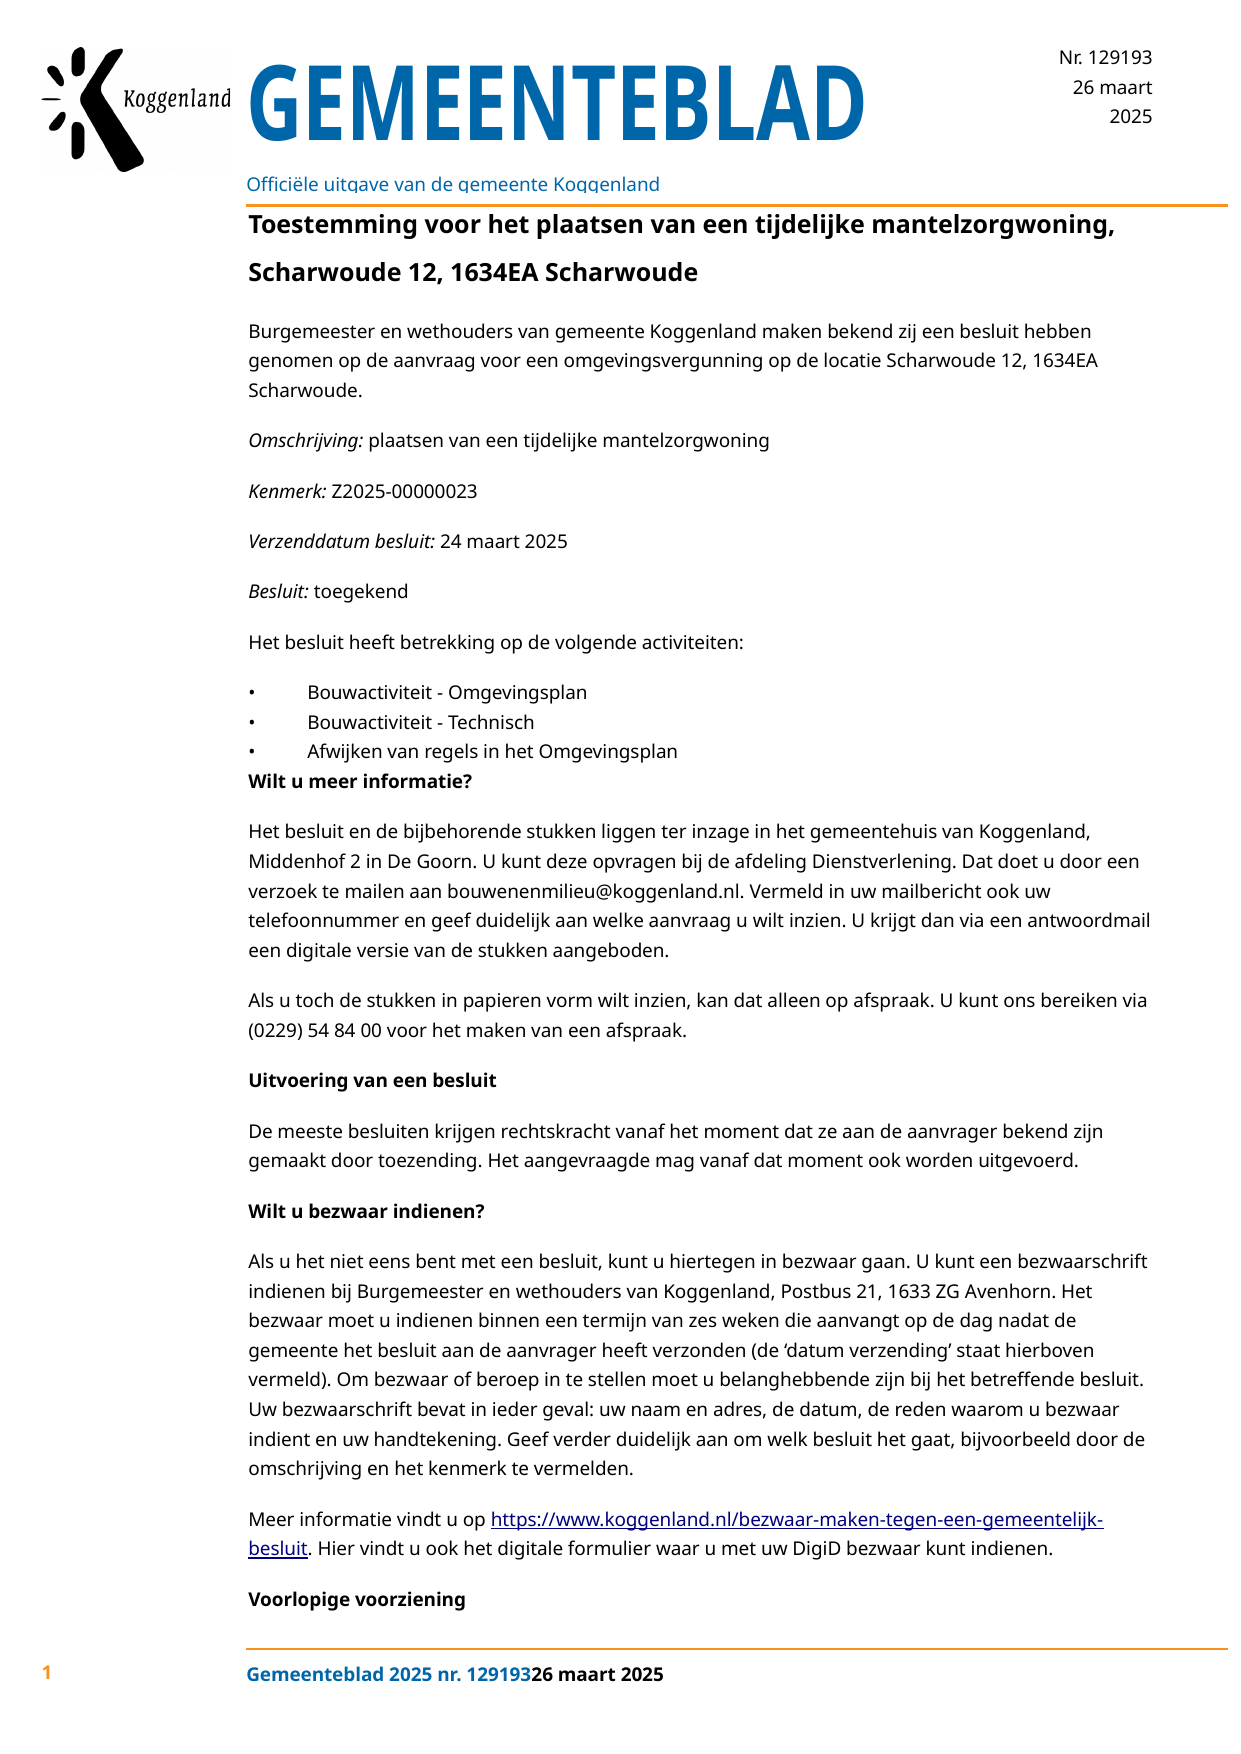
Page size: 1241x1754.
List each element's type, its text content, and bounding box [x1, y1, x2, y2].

text Uitvoering van een besluit [248, 1067, 1152, 1093]
list Afwijken van regels in het Omgevingsplan [248, 739, 1152, 764]
text Besluit: toegekend [248, 579, 1152, 604]
text Burgemeester en wethouders van gemeente Koggenland maken bekend zij een besluit hebben genomen op de aanvraag voor een omgevingsvergunning op de locatie Scharwoude 12, 1634EA Scharwoude. [248, 318, 1152, 403]
list Bouwactiviteit - Technisch [248, 709, 1152, 735]
text Als u het niet eens bent met een besluit, kunt u hiertegen in bezwaar gaan. U kunt een bezwaarschrift indienen bij Burgemeester en wethouders van Koggenland, Postbus 21, 1633 ZG Avenhorn. Het bezwaar moet u indienen binnen een termijn van zes weken die aanvangt op de dag nadat de gemeente het besluit aan de aanvrager heeft verzonden (de ‘datum verzending’ staat hierboven vermeld). Om bezwaar of beroep in te stellen moet u belanghebbende zijn bij het betreffende besluit. Uw bezwaarschrift bevat in ieder geval: uw naam en adres, de datum, de reden waarom u bezwaar indient en uw handtekening. Geef verder duidelijk aan om welk besluit het gaat, bijvoorbeeld door de omschrijving en het kenmerk te vermelden. [248, 1248, 1152, 1481]
text Omschrijving: plaatsen van een tijdelijke mantelzorgwoning [248, 427, 1152, 453]
text Het besluit en de bijbehorende stukken liggen ter inzage in het gemeentehuis van Koggenland, Middenhof 2 in De Goorn. U kunt deze opvragen bij de afdeling Dienstverlening. Dat doet u door een verzoek te mailen aan bouwenenmilieu@koggenland.nl. Vermeld in uw mailbericht ook uw telefoonnummer en geef duidelijk aan welke aanvraag u wilt inzien. U krijgt dan via een antwoordmail een digitale versie van de stukken aangeboden. [248, 819, 1152, 963]
list Bouwactiviteit - Omgevingsplan [248, 679, 1152, 705]
text Verzenddatum besluit: 24 maart 2025 [248, 528, 1152, 554]
text Het besluit heeft betrekking op de volgende activiteiten: [248, 629, 1152, 655]
text Toestemming voor het plaatsen van een tijdelijke mantelzorgwoning, Scharwoude 12, 1634EA Scharwoude [248, 207, 1152, 288]
text De meeste besluiten krijgen rechtskracht vanaf het moment dat ze aan de aanvrager bekend zijn gemaakt door toezending. Het aangevraagde mag vanaf dat moment ook worden uitgevoerd. [248, 1118, 1152, 1173]
text Voorlopige voorziening [248, 1586, 1152, 1612]
text Wilt u meer informatie? [248, 768, 1152, 794]
text Als u toch de stukken in papieren vorm wilt inzien, kan dat alleen op afspraak. U kunt ons bereiken via (0229) 54 84 00 voor het maken van een afspraak. [248, 987, 1152, 1043]
text Wilt u bezwaar indienen? [248, 1198, 1152, 1224]
text Kenmerk: Z2025-00000023 [248, 478, 1152, 504]
text Meer informatie vindt u op https://www.koggenland.nl/bezwaar-maken-tegen-een-gemeentelijk-besluit. Hier vindt u ook het digitale formulier waar u met uw DigiD bezwaar kunt indienen. [248, 1506, 1152, 1561]
picture [41, 47, 231, 172]
